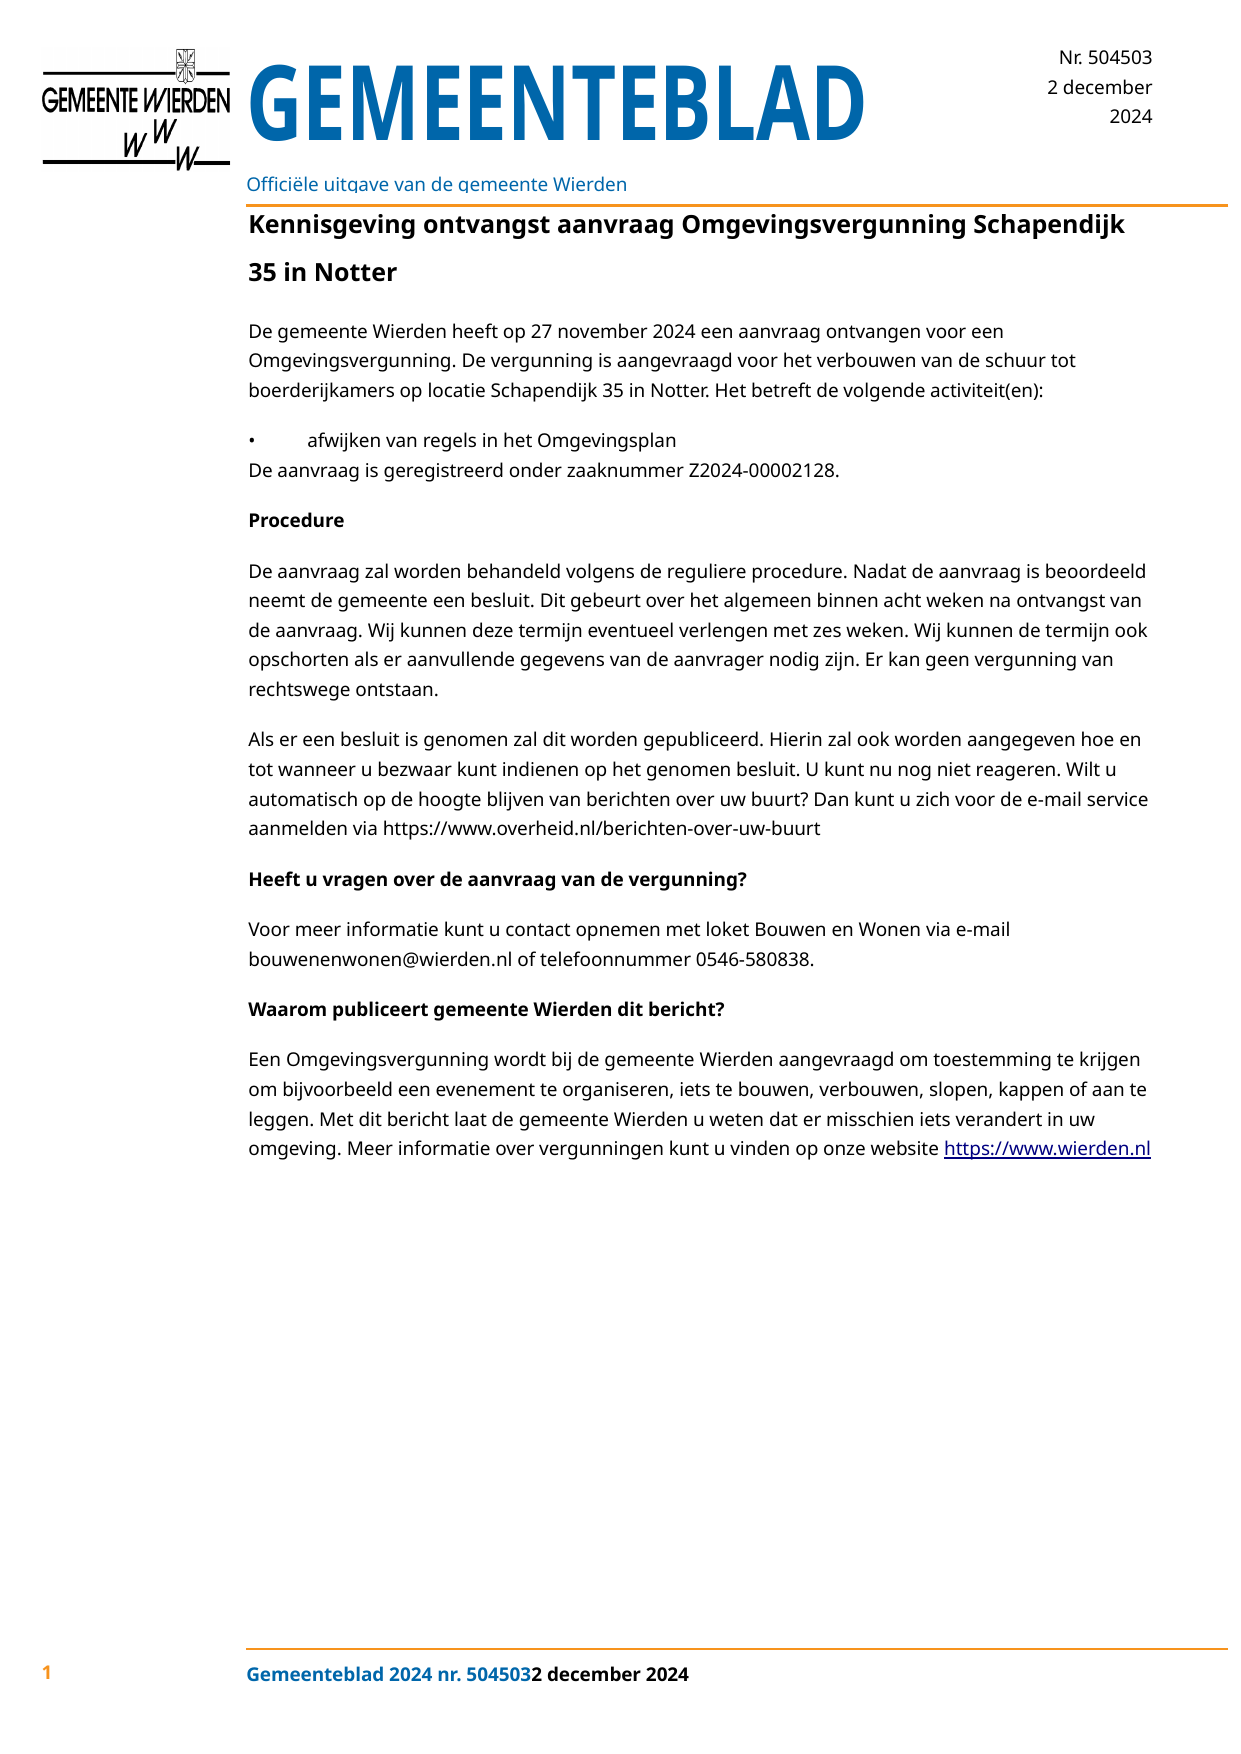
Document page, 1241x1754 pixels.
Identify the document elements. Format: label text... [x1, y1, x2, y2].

text Kennisgeving ontvangst aanvraag Omgevingsvergunning Schapendijk 35 in Notter [248, 207, 1152, 288]
text De aanvraag is geregistreerd onder zaaknummer Z2024-00002128. [248, 457, 1152, 483]
text Procedure [248, 507, 1152, 533]
text De aanvraag zal worden behandeld volgens de reguliere procedure. Nadat de aanvraag is beoordeeld neemt de gemeente een besluit. Dit gebeurt over het algemeen binnen acht weken na ontvangst van de aanvraag. Wij kunnen deze termijn eventueel verlengen met zes weken. Wij kunnen de termijn ook opschorten als er aanvullende gegevens van de aanvrager nodig zijn. Er kan geen vergunning van rechtswege ontstaan. [248, 558, 1152, 702]
text Een Omgevingsvergunning wordt bij de gemeente Wierden aangevraagd om toestemming te krijgen om bijvoorbeeld een evenement te organiseren, iets te bouwen, verbouwen, slopen, kappen of aan te leggen. Met dit bericht laat de gemeente Wierden u weten dat er misschien iets verandert in uw omgeving. Meer informatie over vergunningen kunt u vinden op onze website https://www.wierden.nl [248, 1047, 1152, 1161]
text Waarom publiceert gemeente Wierden dit bericht? [248, 996, 1152, 1022]
picture [41, 47, 231, 172]
text Voor meer informatie kunt u contact opnemen met loket Bouwen en Wonen via e-mail bouwenenwonen@wierden.nl of telefoonnummer 0546-580838. [248, 916, 1152, 972]
list afwijken van regels in het Omgevingsplan [248, 427, 1152, 453]
text Als er een besluit is genomen zal dit worden gepubliceerd. Hierin zal ook worden aangegeven hoe en tot wanneer u bezwaar kunt indienen op het genomen besluit. U kunt nu nog niet reageren. Wilt u automatisch op de hoogte blijven van berichten over uw buurt? Dan kunt u zich voor de e-mail service aanmelden via https://www.overheid.nl/berichten-over-uw-buurt [248, 727, 1152, 841]
text Heeft u vragen over de aanvraag van de vergunning? [248, 866, 1152, 892]
text De gemeente Wierden heeft op 27 november 2024 een aanvraag ontvangen voor een Omgevingsvergunning. De vergunning is aangevraagd voor het verbouwen van de schuur tot boerderijkamers op locatie Schapendijk 35 in Notter. Het betreft de volgende activiteit(en): [248, 318, 1152, 403]
